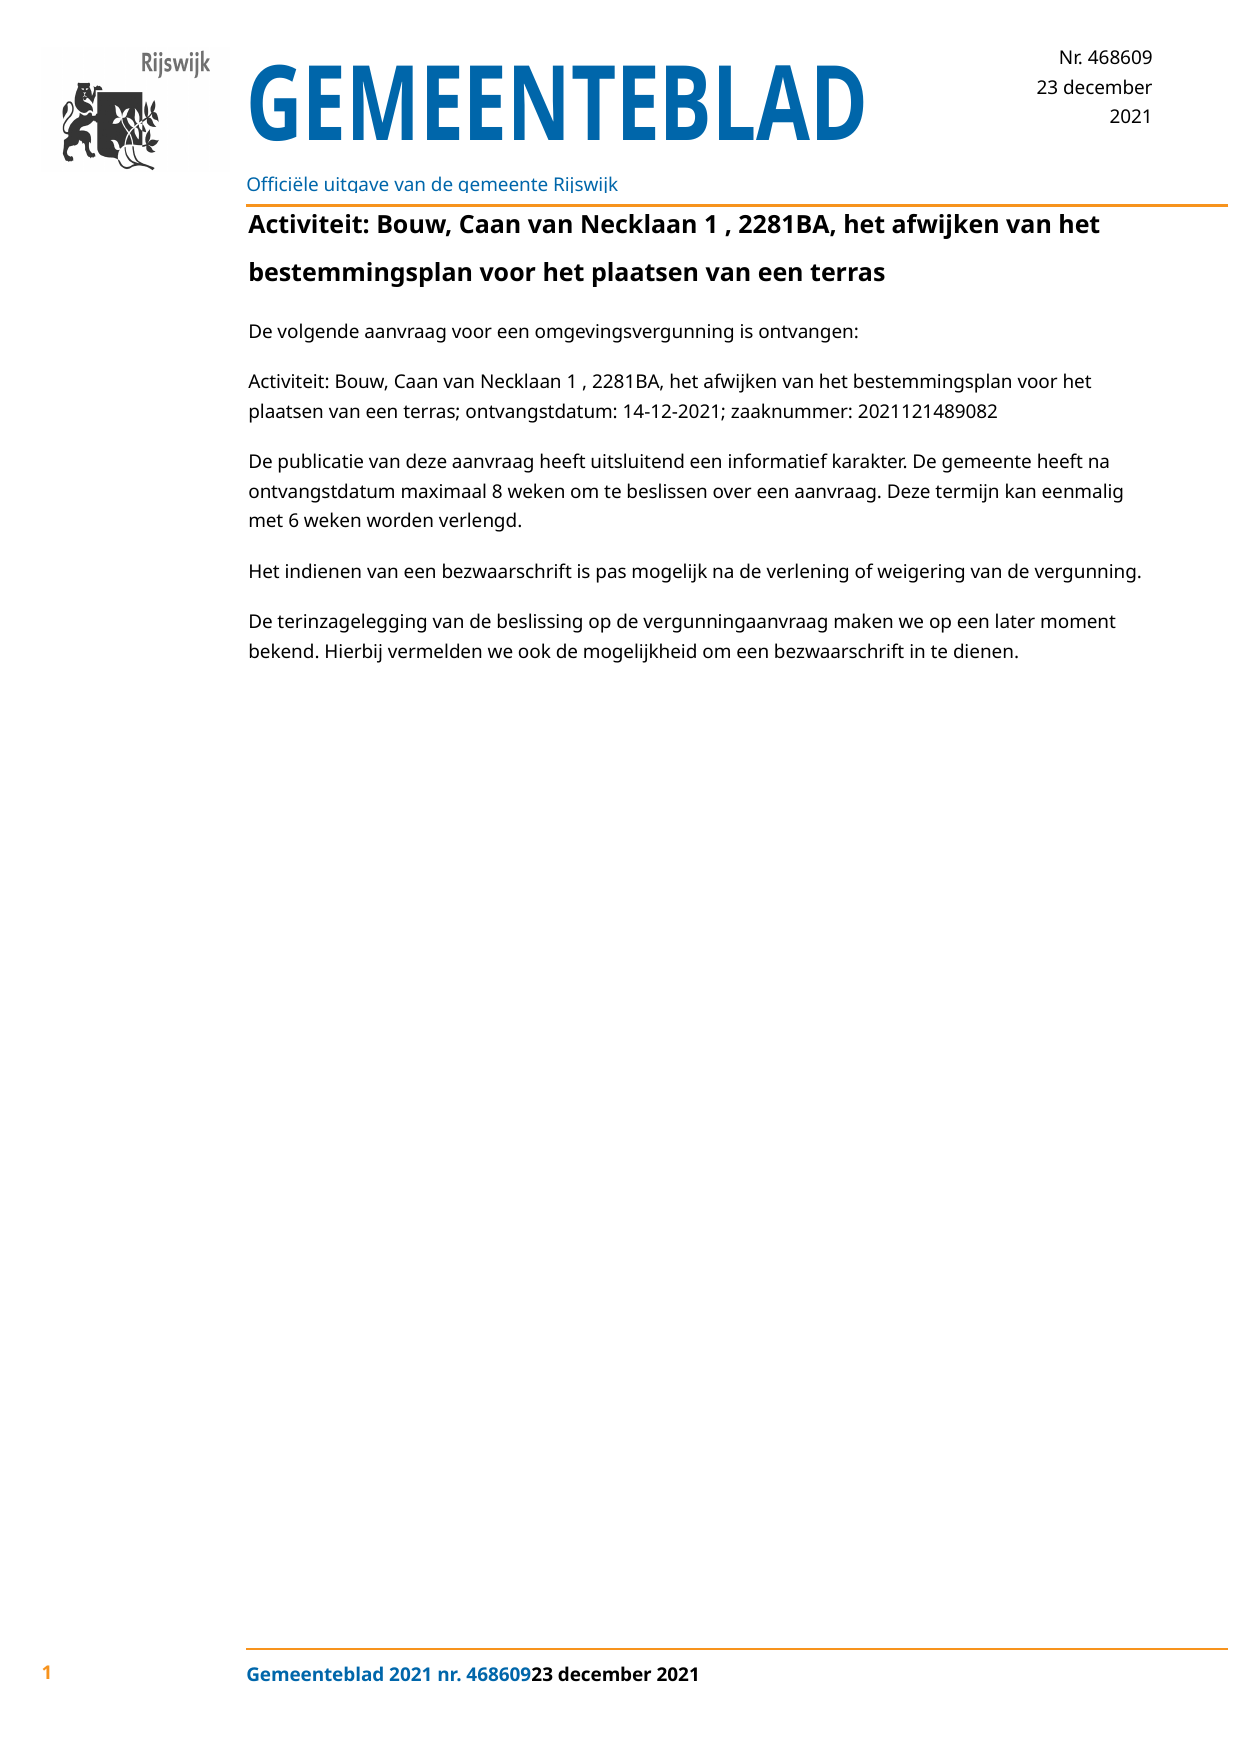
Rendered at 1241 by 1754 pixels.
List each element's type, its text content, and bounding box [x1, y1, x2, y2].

text Activiteit: Bouw, Caan van Necklaan 1 , 2281BA, het afwijken van het bestemmingsplan voor het plaatsen van een terras; ontvangstdatum: 14-12-2021; zaaknummer: 2021121489082 [248, 368, 1152, 424]
text De volgende aanvraag voor een omgevingsvergunning is ontvangen: [248, 318, 1152, 344]
picture [41, 47, 231, 172]
text Het indienen van een bezwaarschrift is pas mogelijk na de verlening of weigering van de vergunning. [248, 558, 1152, 584]
text De terinzagelegging van de beslissing op de vergunningaanvraag maken we op een later moment bekend. Hierbij vermelden we ook de mogelijkheid om een bezwaarschrift in te dienen. [248, 608, 1152, 664]
text De publicatie van deze aanvraag heeft uitsluitend een informatief karakter. De gemeente heeft na ontvangstdatum maximaal 8 weken om te beslissen over een aanvraag. Deze termijn kan eenmalig met 6 weken worden verlengd. [248, 448, 1152, 533]
text Activiteit: Bouw, Caan van Necklaan 1 , 2281BA, het afwijken van het bestemmingsplan voor het plaatsen van een terras [248, 207, 1152, 288]
